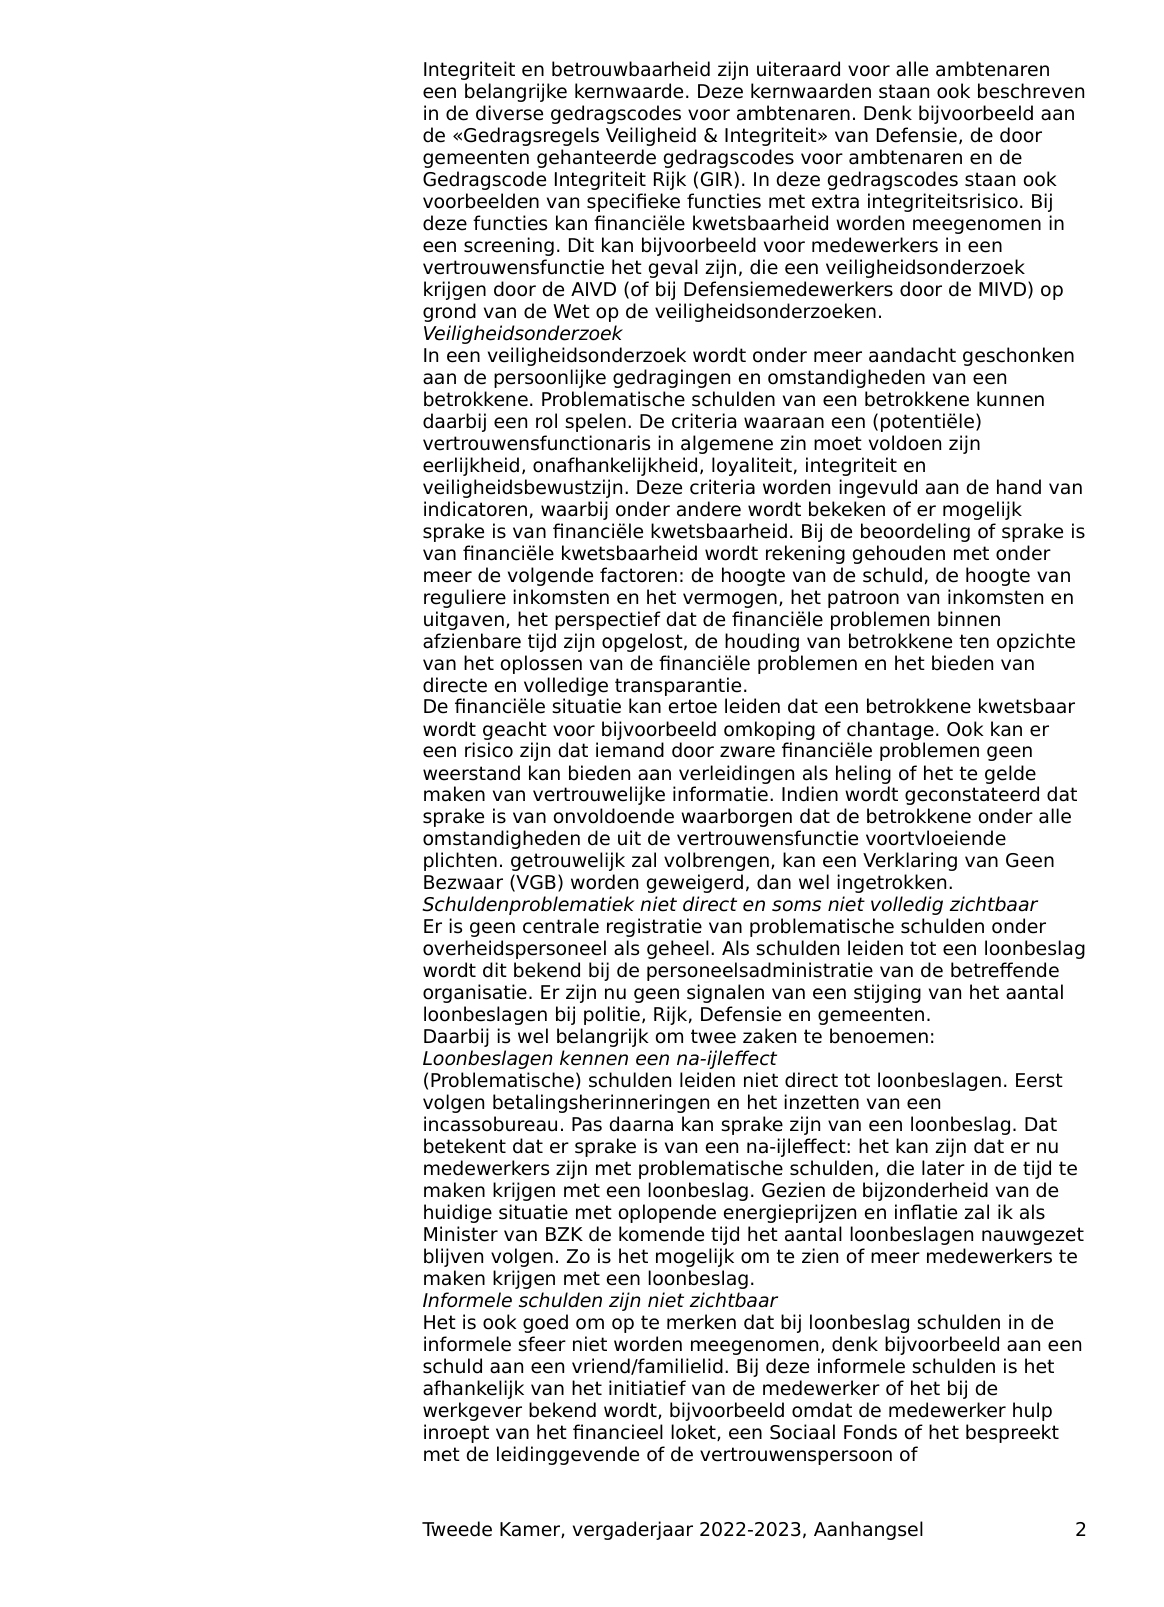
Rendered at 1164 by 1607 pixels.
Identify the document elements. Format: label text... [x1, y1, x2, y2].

text Loonbeslagen kennen een na-ijleffect [422, 1048, 1087, 1070]
text Veiligheidsonderzoek [422, 323, 1087, 345]
text Informele schulden zijn niet zichtbaar [422, 1290, 1087, 1312]
text Integriteit en betrouwbaarheid zijn uiteraard voor alle ambtenaren een belangrijke kernwaarde. Deze kernwaarden staan ook beschreven in de diverse gedragscodes voor ambtenaren. Denk bijvoorbeeld aan de «Gedragsregels Veiligheid & Integriteit» van Defensie, de door gemeenten gehanteerde gedragscodes voor ambtenaren en de Gedragscode Integriteit Rijk (GIR). In deze gedragscodes staan ook voorbeelden van specifieke functies met extra integriteitsrisico. Bij deze functies kan financiële kwetsbaarheid worden meegenomen in een screening. Dit kan bijvoorbeeld voor medewerkers in een vertrouwensfunctie het geval zijn, die een veiligheidsonderzoek krijgen door de AIVD (of bij Defensiemedewerkers door de MIVD) op grond van de Wet op de veiligheidsonderzoeken. [422, 59, 1087, 323]
text Er is geen centrale registratie van problematische schulden onder overheidspersoneel als geheel. Als schulden leiden tot een loonbeslag wordt dit bekend bij de personeelsadministratie van de betreffende organisatie. Er zijn nu geen signalen van een stijging van het aantal loonbeslagen bij politie, Rijk, Defensie en gemeenten. [422, 916, 1087, 1026]
text (Problematische) schulden leiden niet direct tot loonbeslagen. Eerst volgen betalingsherinneringen en het inzetten van een incassobureau. Pas daarna kan sprake zijn van een loonbeslag. Dat betekent dat er sprake is van een na-ijleffect: het kan zijn dat er nu medewerkers zijn met problematische schulden, die later in de tijd te maken krijgen met een loonbeslag. Gezien de bijzonderheid van de huidige situatie met oplopende energieprijzen en inflatie zal ik als Minister van BZK de komende tijd het aantal loonbeslagen nauwgezet blijven volgen. Zo is het mogelijk om te zien of meer medewerkers te maken krijgen met een loonbeslag. [422, 1070, 1087, 1290]
text Het is ook goed om op te merken dat bij loonbeslag schulden in de informele sfeer niet worden meegenomen, denk bijvoorbeeld aan een schuld aan een vriend/familielid. Bij deze informele schulden is het afhankelijk van het initiatief van de medewerker of het bij de werkgever bekend wordt, bijvoorbeeld omdat de medewerker hulp inroept van het financieel loket, een Sociaal Fonds of het bespreekt met de leidinggevende of de vertrouwenspersoon of [422, 1312, 1087, 1466]
text Schuldenproblematiek niet direct en soms niet volledig zichtbaar [422, 894, 1087, 916]
text De financiële situatie kan ertoe leiden dat een betrokkene kwetsbaar wordt geacht voor bijvoorbeeld omkoping of chantage. Ook kan er een risico zijn dat iemand door zware financiële problemen geen weerstand kan bieden aan verleidingen als heling of het te gelde maken van vertrouwelijke informatie. Indien wordt geconstateerd dat sprake is van onvoldoende waarborgen dat de betrokkene onder alle omstandigheden de uit de vertrouwensfunctie voortvloeiende plichten. getrouwelijk zal volbrengen, kan een Verklaring van Geen Bezwaar (VGB) worden geweigerd, dan wel ingetrokken. [422, 696, 1087, 894]
text In een veiligheidsonderzoek wordt onder meer aandacht geschonken aan de persoonlijke gedragingen en omstandigheden van een betrokkene. Problematische schulden van een betrokkene kunnen daarbij een rol spelen. De criteria waaraan een (potentiële) vertrouwensfunctionaris in algemene zin moet voldoen zijn eerlijkheid, onafhankelijkheid, loyaliteit, integriteit en veiligheidsbewustzijn. Deze criteria worden ingevuld aan de hand van indicatoren, waarbij onder andere wordt bekeken of er mogelijk sprake is van financiële kwetsbaarheid. Bij de beoordeling of sprake is van financiële kwetsbaarheid wordt rekening gehouden met onder meer de volgende factoren: de hoogte van de schuld, de hoogte van reguliere inkomsten en het vermogen, het patroon van inkomsten en uitgaven, het perspectief dat de financiële problemen binnen afzienbare tijd zijn opgelost, de houding van betrokkene ten opzichte van het oplossen van de financiële problemen en het bieden van directe en volledige transparantie. [422, 345, 1087, 696]
text Daarbij is wel belangrijk om twee zaken te benoemen: [422, 1026, 1087, 1048]
